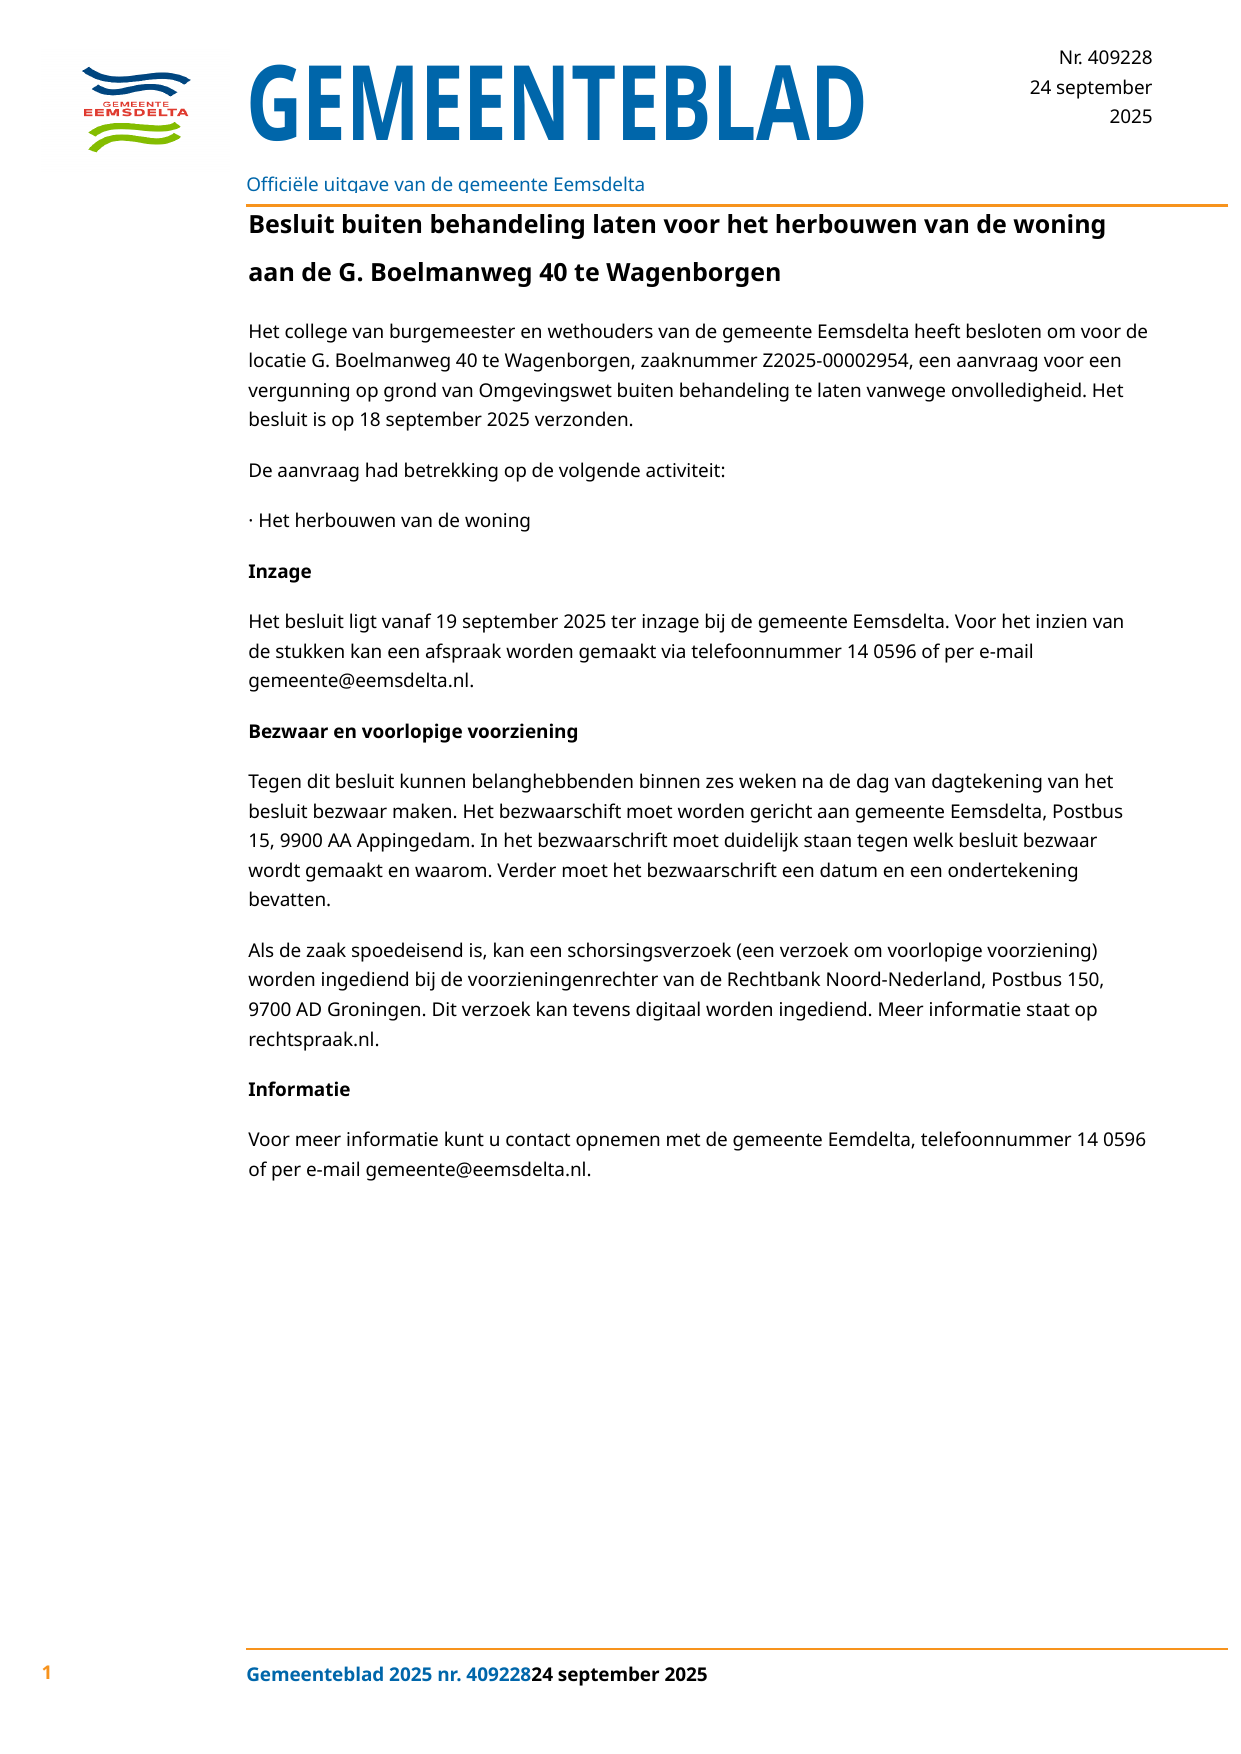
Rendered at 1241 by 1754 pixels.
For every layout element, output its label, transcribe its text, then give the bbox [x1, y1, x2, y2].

text · Het herbouwen van de woning [248, 507, 1152, 533]
picture [41, 47, 231, 172]
text Voor meer informatie kunt u contact opnemen met de gemeente Eemdelta, telefoonnummer 14 0596 of per e-mail gemeente@eemsdelta.nl. [248, 1127, 1152, 1182]
text Het college van burgemeester en wethouders van de gemeente Eemsdelta heeft besloten om voor de locatie G. Boelmanweg 40 te Wagenborgen, zaaknummer Z2025-00002954, een aanvraag voor een vergunning op grond van Omgevingswet buiten behandeling te laten vanwege onvolledigheid. Het besluit is op 18 september 2025 verzonden. [248, 318, 1152, 432]
text Inzage [248, 558, 1152, 584]
text Tegen dit besluit kunnen belanghebbenden binnen zes weken na de dag van dagtekening van het besluit bezwaar maken. Het bezwaarschift moet worden gericht aan gemeente Eemsdelta, Postbus 15, 9900 AA Appingedam. In het bezwaarschrift moet duidelijk staan tegen welk besluit bezwaar wordt gemaakt en waarom. Verder moet het bezwaarschrift een datum en een ondertekening bevatten. [248, 768, 1152, 912]
text Als de zaak spoedeisend is, kan een schorsingsverzoek (een verzoek om voorlopige voorziening) worden ingediend bij de voorzieningenrechter van de Rechtbank Noord-Nederland, Postbus 150, 9700 AD Groningen. Dit verzoek kan tevens digitaal worden ingediend. Meer informatie staat op rechtspraak.nl. [248, 937, 1152, 1052]
text Informatie [248, 1076, 1152, 1102]
text Bezwaar en voorlopige voorziening [248, 718, 1152, 744]
text Besluit buiten behandeling laten voor het herbouwen van de woning aan de G. Boelmanweg 40 te Wagenborgen [248, 207, 1152, 288]
text Het besluit ligt vanaf 19 september 2025 ter inzage bij de gemeente Eemsdelta. Voor het inzien van de stukken kan een afspraak worden gemaakt via telefoonnummer 14 0596 of per e-mail gemeente@eemsdelta.nl. [248, 608, 1152, 693]
text De aanvraag had betrekking op de volgende activiteit: [248, 457, 1152, 483]
